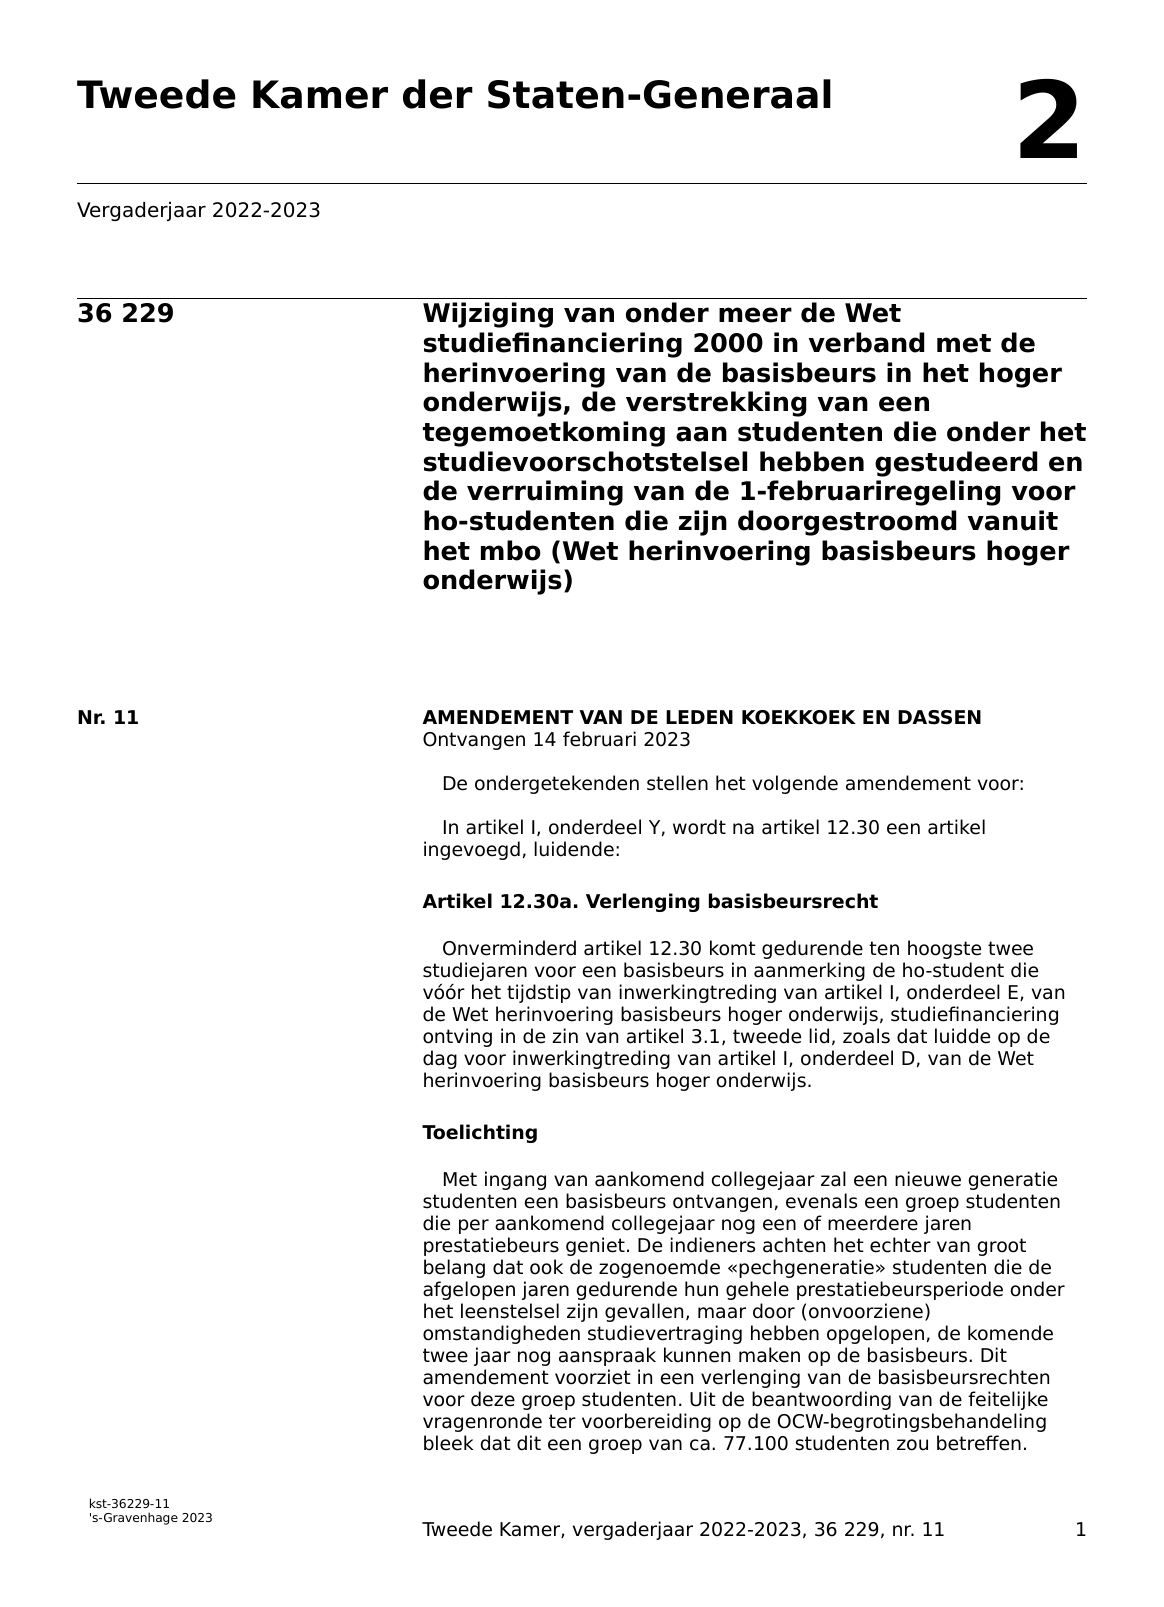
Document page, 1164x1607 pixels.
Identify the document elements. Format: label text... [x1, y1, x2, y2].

text 's-Gravenhage 2023 [88, 1511, 323, 1525]
subtitle Artikel 12.30a. Verlenging basisbeursrecht [422, 891, 1087, 913]
text De ondergetekenden stellen het volgende amendement voor: [422, 773, 1087, 795]
subtitle 36 229 Wijziging van onder meer de Wet studiefinanciering 2000 in verband met de herinvoering van de basisbeurs in het hoger onderwijs, de verstrekking van een tegemoetkoming aan studenten die onder het studievoorschotstelsel hebben gestudeerd en de verruiming van de 1-februariregeling voor ho-studenten die zijn doorgestroomd vanuit het mbo (Wet herinvoering basisbeurs hoger onderwijs) [77, 299, 1087, 596]
subtitle Nr. 11 AMENDEMENT VAN DE LEDEN KOEKKOEK EN DASSEN [77, 707, 1087, 729]
table_header Tweede Kamer der Staten-Generaal [77, 59, 886, 183]
table_header 2 [886, 59, 1087, 183]
text Met ingang van aankomend collegejaar zal een nieuwe generatie studenten een basisbeurs ontvangen, evenals een groep studenten die per aankomend collegejaar nog een of meerdere jaren prestatiebeurs geniet. De indieners achten het echter van groot belang dat ook de zogenoemde «pechgeneratie» studenten die de afgelopen jaren gedurende hun gehele prestatiebeursperiode onder het leenstelsel zijn gevallen, maar door (onvoorziene) omstandigheden studievertraging hebben opgelopen, de komende twee jaar nog aanspraak kunnen maken op de basisbeurs. Dit amendement voorziet in een verlenging van de basisbeursrechten voor deze groep studenten. Uit de beantwoording van de feitelijke vragenronde ter voorbereiding op de OCW-begrotingsbehandeling bleek dat dit een groep van ca. 77.100 studenten zou betreffen. [422, 1169, 1087, 1455]
text Onverminderd artikel 12.30 komt gedurende ten hoogste twee studiejaren voor een basisbeurs in aanmerking de ho-student die vóór het tijdstip van inwerkingtreding van artikel I, onderdeel E, van de Wet herinvoering basisbeurs hoger onderwijs, studiefinanciering ontving in de zin van artikel 3.1, tweede lid, zoals dat luidde op de dag voor inwerkingtreding van artikel I, onderdeel D, van de Wet herinvoering basisbeurs hoger onderwijs. [422, 938, 1087, 1092]
text kst-36229-11 [88, 1497, 323, 1511]
table_cell Vergaderjaar 2022-2023 [77, 184, 1087, 298]
text Ontvangen 14 februari 2023 [422, 729, 1087, 751]
text In artikel I, onderdeel Y, wordt na artikel 12.30 een artikel ingevoegd, luidende: [422, 817, 1087, 861]
subtitle Toelichting [422, 1122, 1087, 1144]
